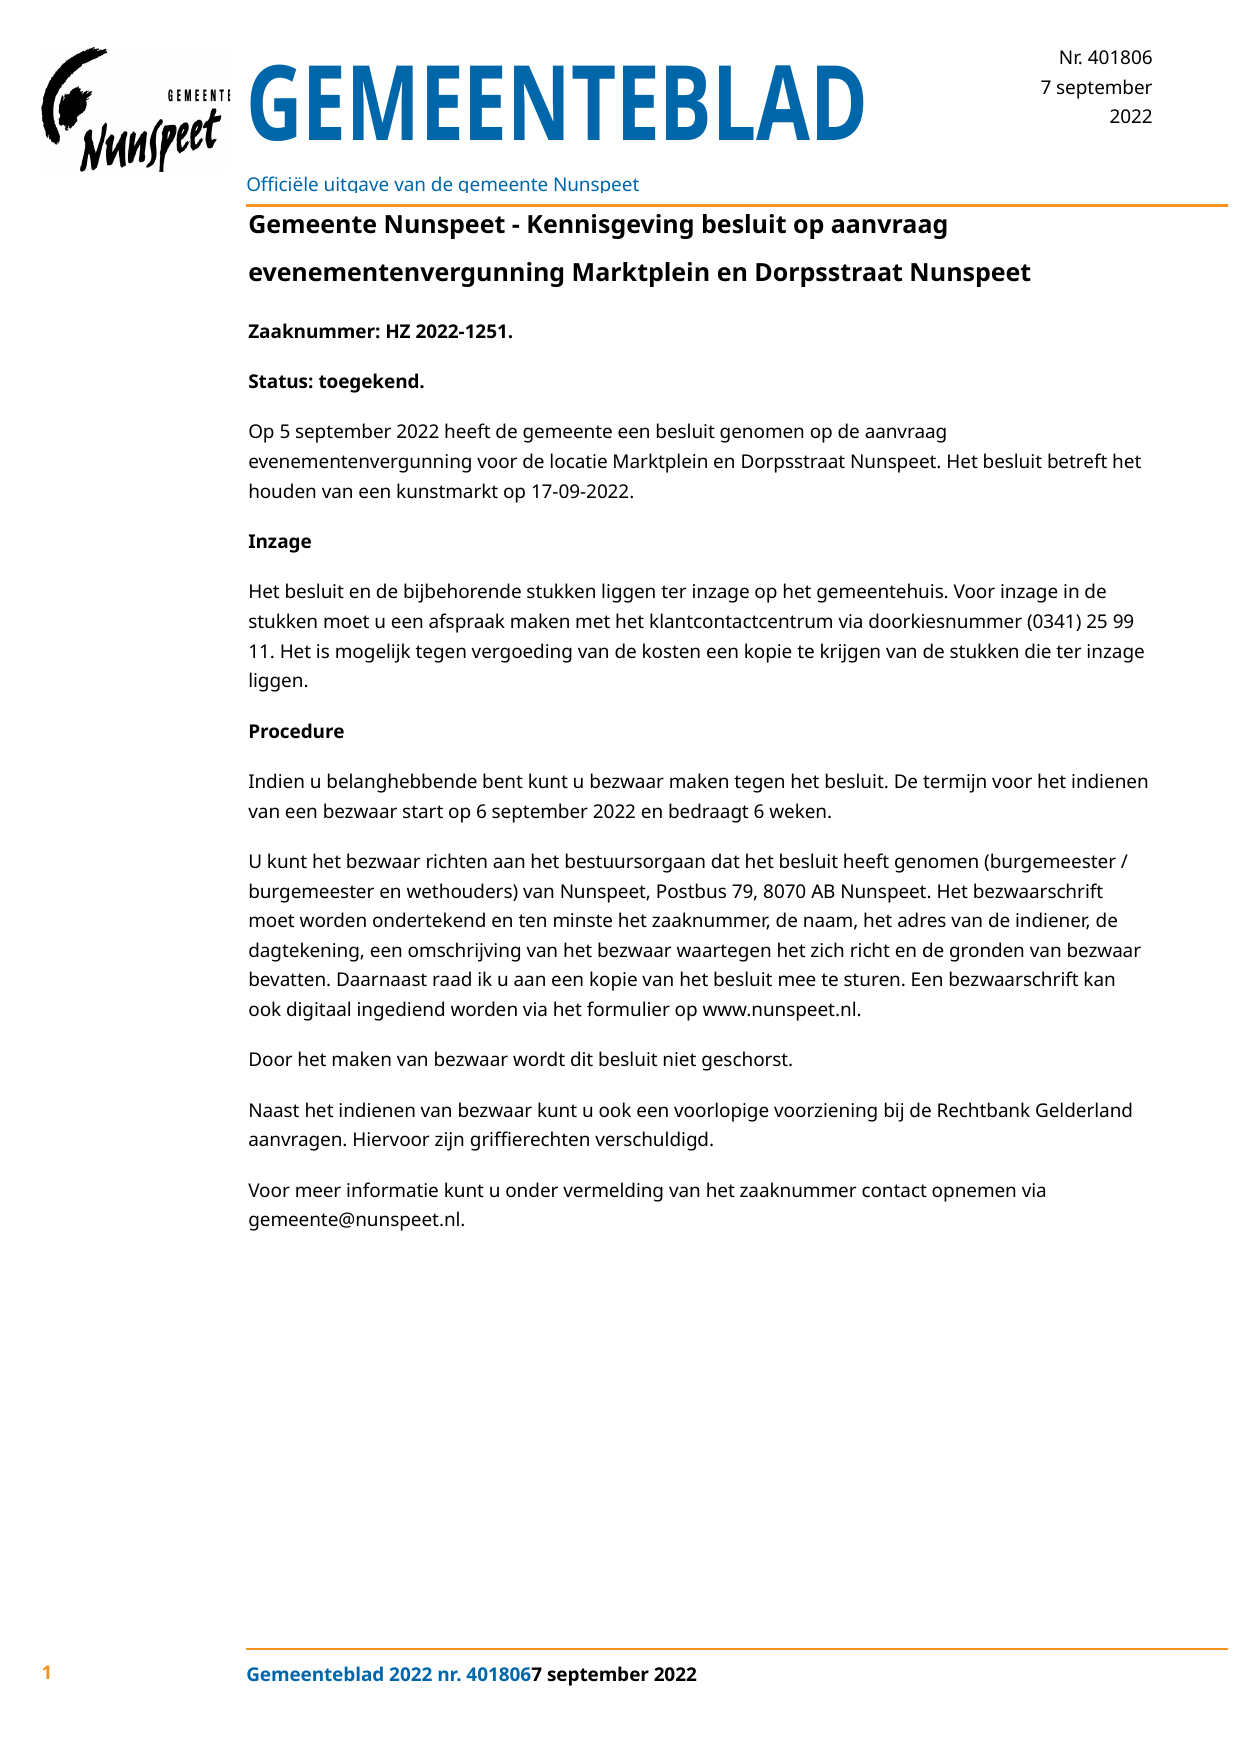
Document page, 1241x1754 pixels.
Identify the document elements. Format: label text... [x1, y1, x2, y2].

text Inzage [248, 528, 1152, 554]
text Door het maken van bezwaar wordt dit besluit niet geschorst. [248, 1047, 1152, 1072]
text Gemeente Nunspeet - Kennisgeving besluit op aanvraag evenementenvergunning Marktplein en Dorpsstraat Nunspeet [248, 207, 1152, 288]
text Status: toegekend. [248, 368, 1152, 394]
text Voor meer informatie kunt u onder vermelding van het zaaknummer contact opnemen via gemeente@nunspeet.nl. [248, 1177, 1152, 1232]
text Naast het indienen van bezwaar kunt u ook een voorlopige voorziening bij de Rechtbank Gelderland aanvragen. Hiervoor zijn griffierechten verschuldigd. [248, 1097, 1152, 1152]
text Het besluit en de bijbehorende stukken liggen ter inzage op het gemeentehuis. Voor inzage in de stukken moet u een afspraak maken met het klantcontactcentrum via doorkiesnummer (0341) 25 99 11. Het is mogelijk tegen vergoeding van de kosten een kopie te krijgen van de stukken die ter inzage liggen. [248, 579, 1152, 693]
text Indien u belanghebbende bent kunt u bezwaar maken tegen het besluit. De termijn voor het indienen van een bezwaar start op 6 september 2022 en bedraagt 6 weken. [248, 768, 1152, 824]
text Zaaknummer: HZ 2022-1251. [248, 318, 1152, 344]
text U kunt het bezwaar richten aan het bestuursorgaan dat het besluit heeft genomen (burgemeester / burgemeester en wethouders) van Nunspeet, Postbus 79, 8070 AB Nunspeet. Het bezwaarschrift moet worden ondertekend en ten minste het zaaknummer, de naam, het adres van de indiener, de dagtekening, een omschrijving van het bezwaar waartegen het zich richt en de gronden van bezwaar bevatten. Daarnaast raad ik u aan een kopie van het besluit mee te sturen. Een bezwaarschrift kan ook digitaal ingediend worden via het formulier op www.nunspeet.nl. [248, 848, 1152, 1022]
picture [41, 47, 231, 172]
text Op 5 september 2022 heeft de gemeente een besluit genomen op de aanvraag evenementenvergunning voor de locatie Marktplein en Dorpsstraat Nunspeet. Het besluit betreft het houden van een kunstmarkt op 17-09-2022. [248, 419, 1152, 504]
text Procedure [248, 718, 1152, 744]
